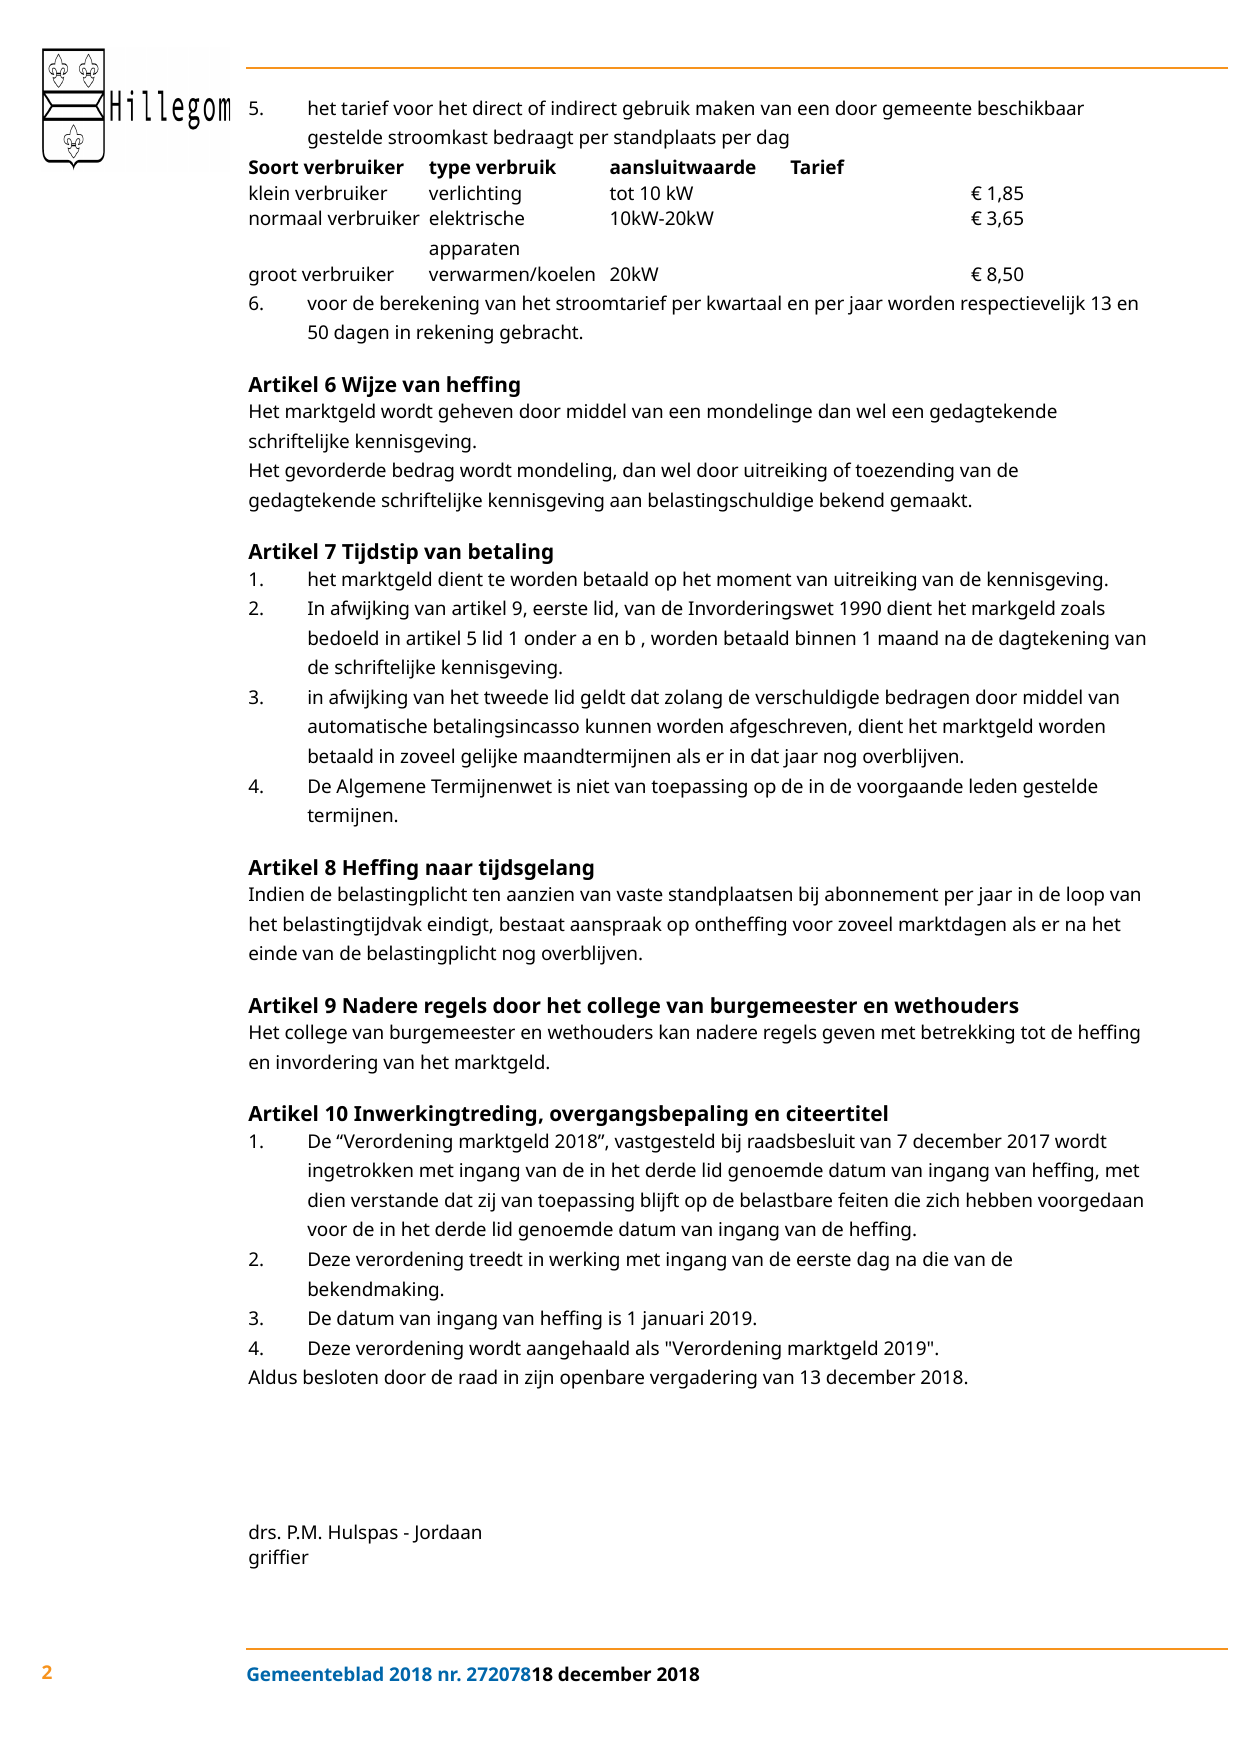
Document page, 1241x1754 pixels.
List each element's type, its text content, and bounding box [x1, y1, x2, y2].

list Deze verordening wordt aangehaald als "Verordening marktgeld 2019". [248, 1335, 1152, 1361]
list Deze verordening treedt in werking met ingang van de eerste dag na die van de bekendmaking. [248, 1246, 1152, 1301]
list De “Verordening marktgeld 2018”, vastgesteld bij raadsbesluit van 7 december 2017 wordt ingetrokken met ingang van de in het derde lid genoemde datum van ingang van heffing, met dien verstande dat zij van toepassing blijft op de belastbare feiten die zich hebben voorgedaan voor de in het derde lid genoemde datum van ingang van de heffing. [248, 1128, 1152, 1242]
list De Algemene Termijnenwet is niet van toepassing op de in de voorgaande leden gestelde termijnen. [248, 773, 1152, 828]
picture [41, 47, 231, 172]
text Indien de belastingplicht ten aanzien van vaste standplaatsen bij abonnement per jaar in de loop van het belastingtijdvak eindigt, bestaat aanspraak op ontheffing voor zoveel marktdagen als er na het einde van de belastingplicht nog overblijven. [248, 881, 1152, 966]
list voor de berekening van het stroomtarief per kwartaal en per jaar worden respectievelijk 13 en 50 dagen in rekening gebracht. [248, 290, 1152, 345]
table_cell verwarmen/koelen [429, 261, 609, 287]
table_cell € 8,50 [971, 261, 1152, 287]
table_cell 10kW-20kW [609, 206, 971, 261]
table_header aansluitwaarde [609, 154, 790, 180]
table_cell 20kW [609, 261, 971, 287]
table_cell tot 10 kW [609, 180, 971, 206]
text Artikel 7 Tijdstip van betaling [248, 537, 1152, 566]
list het marktgeld dient te worden betaald op het moment van uitreiking van de kennisgeving. [248, 566, 1152, 592]
table_cell € 1,85 [971, 180, 1152, 206]
table_header Soort verbruiker [248, 154, 429, 180]
list De datum van ingang van heffing is 1 januari 2019. [248, 1305, 1152, 1331]
text Het college van burgemeester en wethouders kan nadere regels geven met betrekking tot de heffing en invordering van het marktgeld. [248, 1019, 1152, 1075]
table_cell normaal verbruiker [248, 206, 429, 261]
text Aldus besloten door de raad in zijn openbare vergadering van 13 december 2018. [248, 1364, 1152, 1390]
text Artikel 10 Inwerkingtreding, overgangsbepaling en citeertitel [248, 1099, 1152, 1128]
table_cell klein verbruiker [248, 180, 429, 206]
table_cell verlichting [429, 180, 609, 206]
text Artikel 6 Wijze van heffing [248, 370, 1152, 398]
text Artikel 9 Nadere regels door het college van burgemeester en wethouders [248, 991, 1152, 1019]
list in afwijking van het tweede lid geldt dat zolang de verschuldigde bedragen door middel van automatische betalingsincasso kunnen worden afgeschreven, dient het marktgeld worden betaald in zoveel gelijke maandtermijnen als er in dat jaar nog overblijven. [248, 684, 1152, 769]
table_cell groot verbruiker [248, 261, 429, 287]
list In afwijking van artikel 9, eerste lid, van de Invorderingswet 1990 dient het markgeld zoals bedoeld in artikel 5 lid 1 onder a en b , worden betaald binnen 1 maand na de dagtekening van de schriftelijke kennisgeving. [248, 595, 1152, 680]
text griffier [248, 1544, 1152, 1570]
table_cell € 3,65 [971, 206, 1152, 261]
text Het gevorderde bedrag wordt mondeling, dan wel door uitreiking of toezending van de gedagtekende schriftelijke kennisgeving aan belastingschuldige bekend gemaakt. [248, 457, 1152, 513]
table_header Tarief [790, 154, 1152, 180]
table_cell elektrische apparaten [429, 206, 609, 261]
text Het marktgeld wordt geheven door middel van een mondelinge dan wel een gedagtekende schriftelijke kennisgeving. [248, 398, 1152, 453]
text drs. P.M. Hulspas - Jordaan [248, 1519, 1152, 1544]
list het tarief voor het direct of indirect gebruik maken van een door gemeente beschikbaar gestelde stroomkast bedraagt per standplaats per dag [248, 95, 1152, 150]
text Artikel 8 Heffing naar tijdsgelang [248, 853, 1152, 881]
table_header type verbruik [429, 154, 609, 180]
